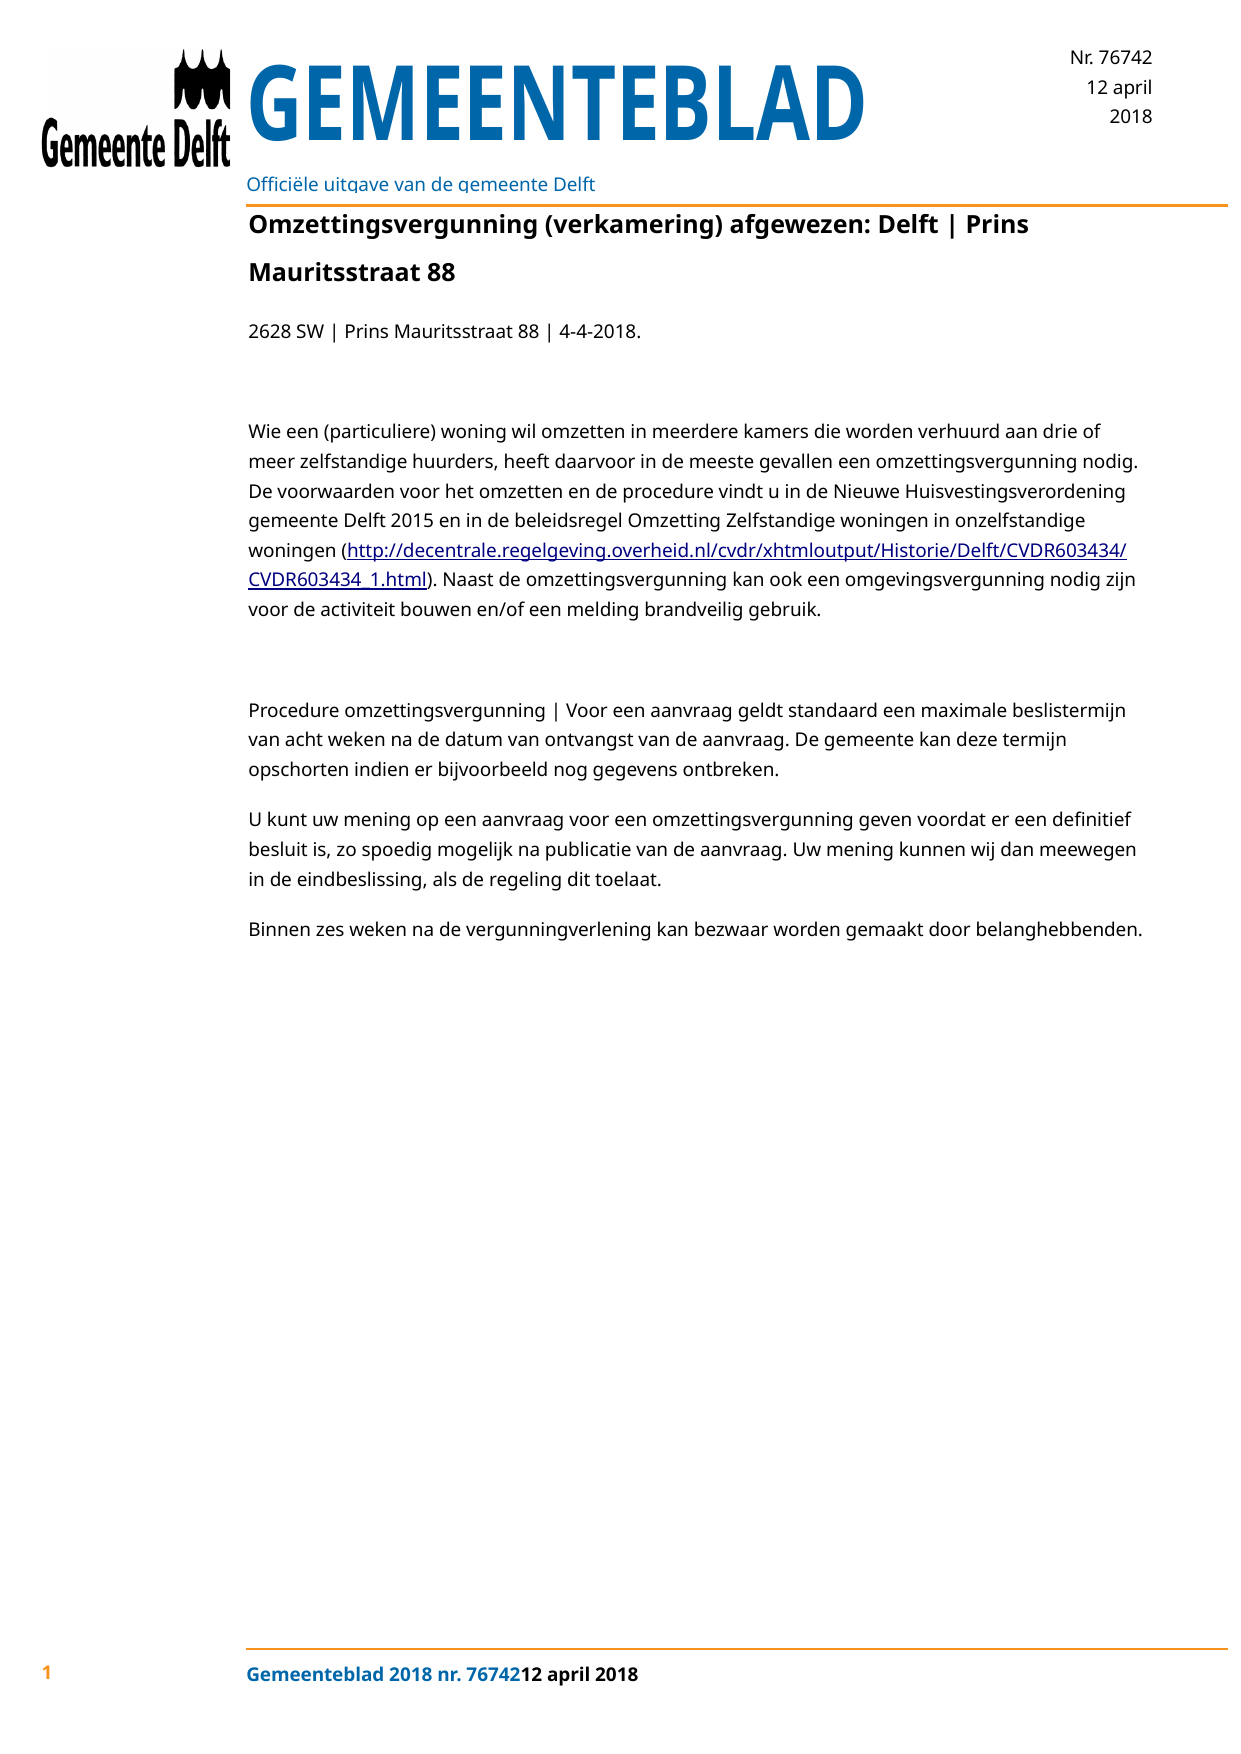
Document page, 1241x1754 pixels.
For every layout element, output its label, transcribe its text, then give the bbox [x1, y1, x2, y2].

text 2628 SW | Prins Mauritsstraat 88 | 4-4-2018. [248, 318, 1152, 344]
text Binnen zes weken na de vergunningverlening kan bezwaar worden gemaakt door belanghebbenden. [248, 916, 1152, 942]
text U kunt uw mening op een aanvraag voor een omzettingsvergunning geven voordat er een definitief besluit is, zo spoedig mogelijk na publicatie van de aanvraag. Uw mening kunnen wij dan meewegen in de eindbeslissing, als de regeling dit toelaat. [248, 807, 1152, 892]
text Procedure omzettingsvergunning | Voor een aanvraag geldt standaard een maximale beslistermijn van acht weken na de datum van ontvangst van de aanvraag. De gemeente kan deze termijn opschorten indien er bijvoorbeeld nog gegevens ontbreken. [248, 697, 1152, 782]
picture [41, 47, 231, 172]
text Wie een (particuliere) woning wil omzetten in meerdere kamers die worden verhuurd aan drie of meer zelfstandige huurders, heeft daarvoor in de meeste gevallen een omzettingsvergunning nodig. De voorwaarden voor het omzetten en de procedure vindt u in de Nieuwe Huisvestingsverordening gemeente Delft 2015 en in de beleidsregel Omzetting Zelfstandige woningen in onzelfstandige woningen (http://decentrale.regelgeving.overheid.nl/cvdr/xhtmloutput/Historie/Delft/CVDR603434/CVDR603434_1.html). Naast de omzettingsvergunning kan ook een omgevingsvergunning nodig zijn voor de activiteit bouwen en/of een melding brandveilig gebruik. [248, 419, 1152, 622]
text Omzettingsvergunning (verkamering) afgewezen: Delft | Prins Mauritsstraat 88 [248, 207, 1152, 288]
